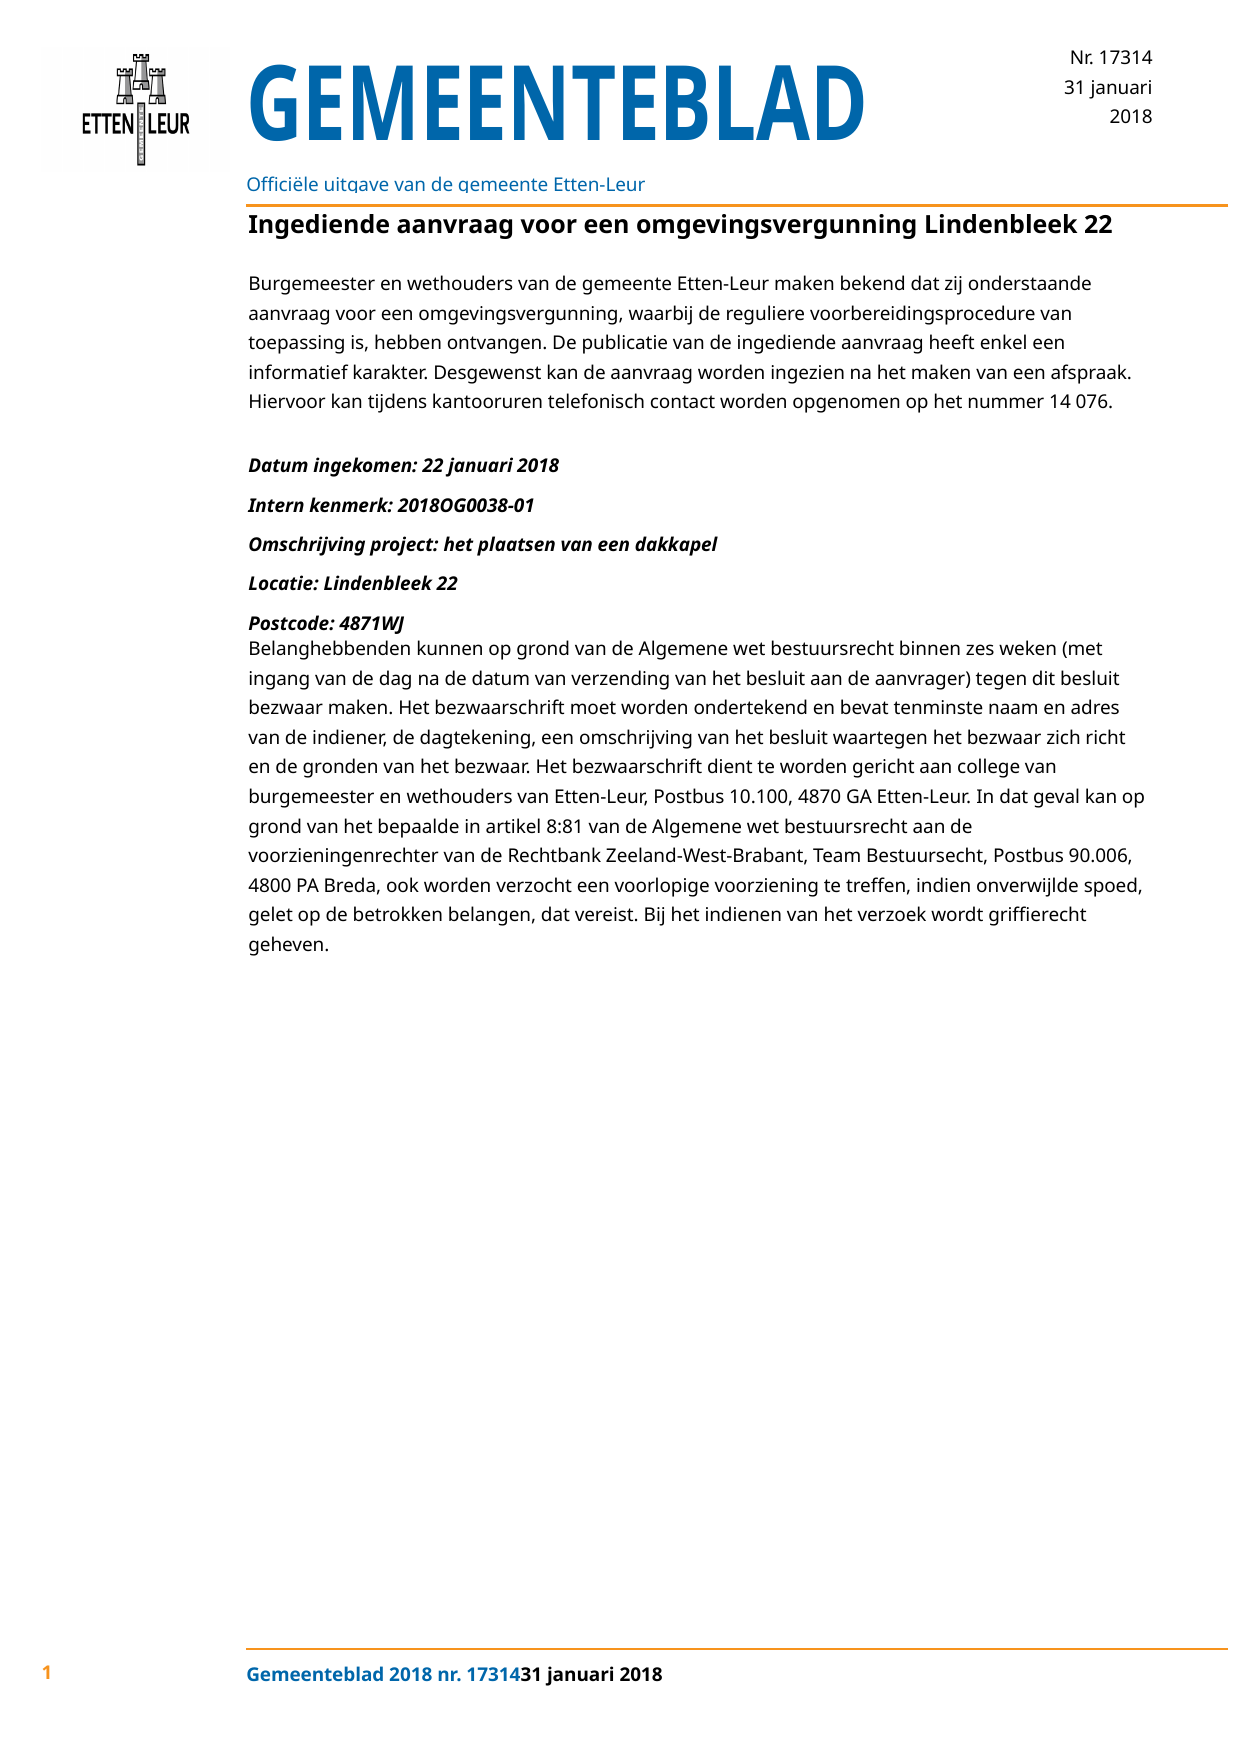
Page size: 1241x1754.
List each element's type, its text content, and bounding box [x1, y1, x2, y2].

text Datum ingekomen: 22 januari 2018 [248, 453, 1152, 478]
text Burgemeester en wethouders van de gemeente Etten-Leur maken bekend dat zij onderstaande aanvraag voor een omgevingsvergunning, waarbij de reguliere voorbereidingsprocedure van toepassing is, hebben ontvangen. De publicatie van de ingediende aanvraag heeft enkel een informatief karakter. Desgewenst kan de aanvraag worden ingezien na het maken van een afspraak. Hiervoor kan tijdens kantooruren telefonisch contact worden opgenomen op het nummer 14 076. [248, 270, 1152, 414]
text Ingediende aanvraag voor een omgevingsvergunning Lindenbleek 22 [248, 207, 1152, 241]
picture [41, 47, 231, 172]
text Omschrijving project: het plaatsen van een dakkapel [248, 531, 1152, 557]
text Postcode: 4871WJ [248, 610, 1152, 635]
text Belanghebbenden kunnen op grond van de Algemene wet bestuursrecht binnen zes weken (met ingang van de dag na de datum van verzending van het besluit aan de aanvrager) tegen dit besluit bezwaar maken. Het bezwaarschrift moet worden ondertekend en bevat tenminste naam en adres van de indiener, de dagtekening, een omschrijving van het besluit waartegen het bezwaar zich richt en de gronden van het bezwaar. Het bezwaarschrift dient te worden gericht aan college van burgemeester en wethouders van Etten-Leur, Postbus 10.100, 4870 GA Etten-Leur. In dat geval kan op grond van het bepaalde in artikel 8:81 van de Algemene wet bestuursrecht aan de voorzieningenrechter van de Rechtbank Zeeland-West-Brabant, Team Bestuursecht, Postbus 90.006, 4800 PA Breda, ook worden verzocht een voorlopige voorziening te treffen, indien onverwijlde spoed, gelet op de betrokken belangen, dat vereist. Bij het indienen van het verzoek wordt griffierecht geheven. [248, 635, 1152, 957]
text Locatie: Lindenbleek 22 [248, 570, 1152, 596]
text Intern kenmerk: 2018OG0038-01 [248, 492, 1152, 518]
